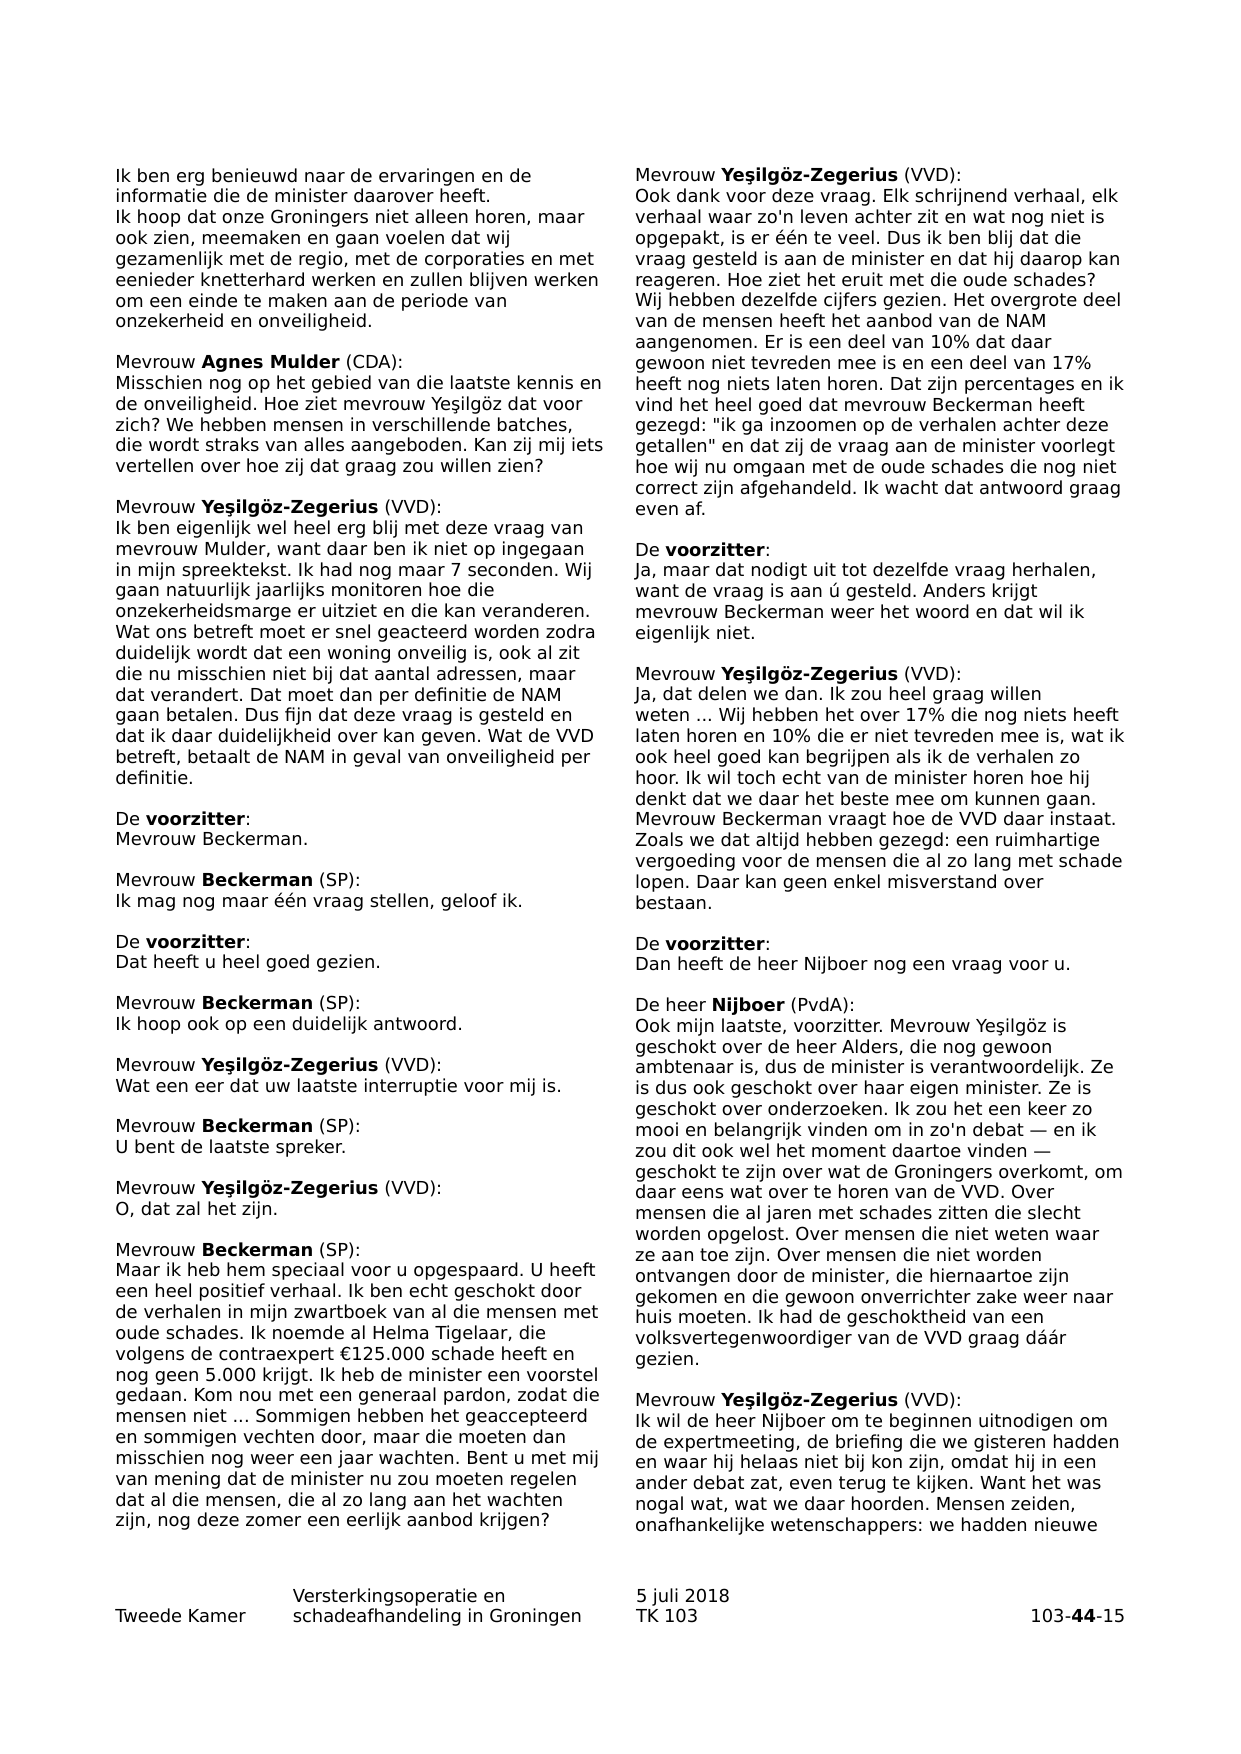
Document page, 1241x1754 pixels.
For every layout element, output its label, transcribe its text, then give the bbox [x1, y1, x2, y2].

text Ja, maar dat nodigt uit tot dezelfde vraag herhalen, want de vraag is aan ú gesteld. Anders krijgt mevrouw Beckerman weer het woord en dat wil ik eigenlijk niet. [635, 560, 1125, 643]
text De voorzitter: [635, 933, 1125, 954]
text U bent de laatste spreker. [115, 1137, 605, 1158]
text O, dat zal het zijn. [115, 1198, 605, 1219]
text Dan heeft de heer Nijboer nog een vraag voor u. [635, 954, 1125, 975]
text Mevrouw Beckerman. [115, 829, 605, 850]
text Misschien nog op het gebied van die laatste kennis en de onveiligheid. Hoe ziet mevrouw Yeşilgöz dat voor zich? We hebben mensen in verschillende batches, die wordt straks van alles aangeboden. Kan zij mij iets vertellen over hoe zij dat graag zou willen zien? [115, 373, 605, 477]
text Ik ben erg benieuwd naar de ervaringen en de informatie die de minister daarover heeft. [115, 165, 605, 207]
text Ja, dat delen we dan. Ik zou heel graag willen weten ... Wij hebben het over 17% die nog niets heeft laten horen en 10% die er niet tevreden mee is, wat ik ook heel goed kan begrijpen als ik de verhalen zo hoor. Ik wil toch echt van de minister horen hoe hij denkt dat we daar het beste mee om kunnen gaan. Mevrouw Beckerman vraagt hoe de VVD daar instaat. Zoals we dat altijd hebben gezegd: een ruimhartige vergoeding voor de mensen die al zo lang met schade lopen. Daar kan geen enkel misverstand over bestaan. [635, 684, 1125, 913]
text Ik ben eigenlijk wel heel erg blij met deze vraag van mevrouw Mulder, want daar ben ik niet op ingegaan in mijn spreektekst. Ik had nog maar 7 seconden. Wij gaan natuurlijk jaarlijks monitoren hoe die onzekerheidsmarge er uitziet en die kan veranderen. Wat ons betreft moet er snel geacteerd worden zodra duidelijk wordt dat een woning onveilig is, ook al zit die nu misschien niet bij dat aantal adressen, maar dat verandert. Dat moet dan per definitie de NAM gaan betalen. Dus fijn dat deze vraag is gesteld en dat ik daar duidelijkheid over kan geven. Wat de VVD betreft, betaalt de NAM in geval van onveiligheid per definitie. [115, 518, 605, 788]
text De heer Nijboer (PvdA): [635, 995, 1125, 1016]
text Mevrouw Beckerman (SP): [115, 870, 605, 891]
text Ook mijn laatste, voorzitter. Mevrouw Yeşilgöz is geschokt over de heer Alders, die nog gewoon ambtenaar is, dus de minister is verantwoordelijk. Ze is dus ook geschokt over haar eigen minister. Ze is geschokt over onderzoeken. Ik zou het een keer zo mooi en belangrijk vinden om in zo'n debat — en ik zou dit ook wel het moment daartoe vinden — geschokt te zijn over wat de Groningers overkomt, om daar eens wat over te horen van de VVD. Over mensen die al jaren met schades zitten die slecht worden opgelost. Over mensen die niet weten waar ze aan toe zijn. Over mensen die niet worden ontvangen door de minister, die hiernaartoe zijn gekomen en die gewoon onverrichter zake weer naar huis moeten. Ik had de geschoktheid van een volksvertegenwoordiger van de VVD graag dáár gezien. [635, 1016, 1125, 1370]
text Mevrouw Yeşilgöz-Zegerius (VVD): [635, 1390, 1125, 1411]
text Mevrouw Yeşilgöz-Zegerius (VVD): [115, 1055, 605, 1075]
text Mevrouw Beckerman (SP): [115, 993, 605, 1014]
text Mevrouw Beckerman (SP): [115, 1239, 605, 1260]
text Ook dank voor deze vraag. Elk schrijnend verhaal, elk verhaal waar zo'n leven achter zit en wat nog niet is opgepakt, is er één te veel. Dus ik ben blij dat die vraag gesteld is aan de minister en dat hij daarop kan reageren. Hoe ziet het eruit met die oude schades? Wij hebben dezelfde cijfers gezien. Het overgrote deel van de mensen heeft het aanbod van de NAM aangenomen. Er is een deel van 10% dat daar gewoon niet tevreden mee is en een deel van 17% heeft nog niets laten horen. Dat zijn percentages en ik vind het heel goed dat mevrouw Beckerman heeft gezegd: "ik ga inzoomen op de verhalen achter deze getallen" en dat zij de vraag aan de minister voorlegt hoe wij nu omgaan met de oude schades die nog niet correct zijn afgehandeld. Ik wacht dat antwoord graag even af. [635, 186, 1125, 519]
text Mevrouw Yeşilgöz-Zegerius (VVD): [115, 1178, 605, 1198]
text Dat heeft u heel goed gezien. [115, 952, 605, 973]
text Mevrouw Beckerman (SP): [115, 1116, 605, 1137]
text Mevrouw Yeşilgöz-Zegerius (VVD): [115, 497, 605, 518]
text Mevrouw Yeşilgöz-Zegerius (VVD): [635, 663, 1125, 684]
text Maar ik heb hem speciaal voor u opgespaard. U heeft een heel positief verhaal. Ik ben echt geschokt door de verhalen in mijn zwartboek van al die mensen met oude schades. Ik noemde al Helma Tigelaar, die volgens de contraexpert €125.000 schade heeft en nog geen 5.000 krijgt. Ik heb de minister een voorstel gedaan. Kom nou met een generaal pardon, zodat die mensen niet ... Sommigen hebben het geaccepteerd en sommigen vechten door, maar die moeten dan misschien nog weer een jaar wachten. Bent u met mij van mening dat de minister nu zou moeten regelen dat al die mensen, die al zo lang aan het wachten zijn, nog deze zomer een eerlijk aanbod krijgen? [115, 1260, 605, 1531]
text Mevrouw Agnes Mulder (CDA): [115, 352, 605, 373]
text Ik wil de heer Nijboer om te beginnen uitnodigen om de expertmeeting, de briefing die we gisteren hadden en waar hij helaas niet bij kon zijn, omdat hij in een ander debat zat, even terug te kijken. Want het was nogal wat, wat we daar hoorden. Mensen zeiden, onafhankelijke wetenschappers: we hadden nieuwe [635, 1411, 1125, 1536]
text Ik hoop ook op een duidelijk antwoord. [115, 1014, 605, 1035]
text Ik hoop dat onze Groningers niet alleen horen, maar ook zien, meemaken en gaan voelen dat wij gezamenlijk met de regio, met de corporaties en met eenieder knetterhard werken en zullen blijven werken om een einde te maken aan de periode van onzekerheid en onveiligheid. [115, 207, 605, 332]
text Ik mag nog maar één vraag stellen, geloof ik. [115, 891, 605, 912]
text De voorzitter: [115, 932, 605, 952]
text Mevrouw Yeşilgöz-Zegerius (VVD): [635, 165, 1125, 186]
text De voorzitter: [635, 539, 1125, 560]
text Wat een eer dat uw laatste interruptie voor mij is. [115, 1075, 605, 1096]
text De voorzitter: [115, 808, 605, 829]
